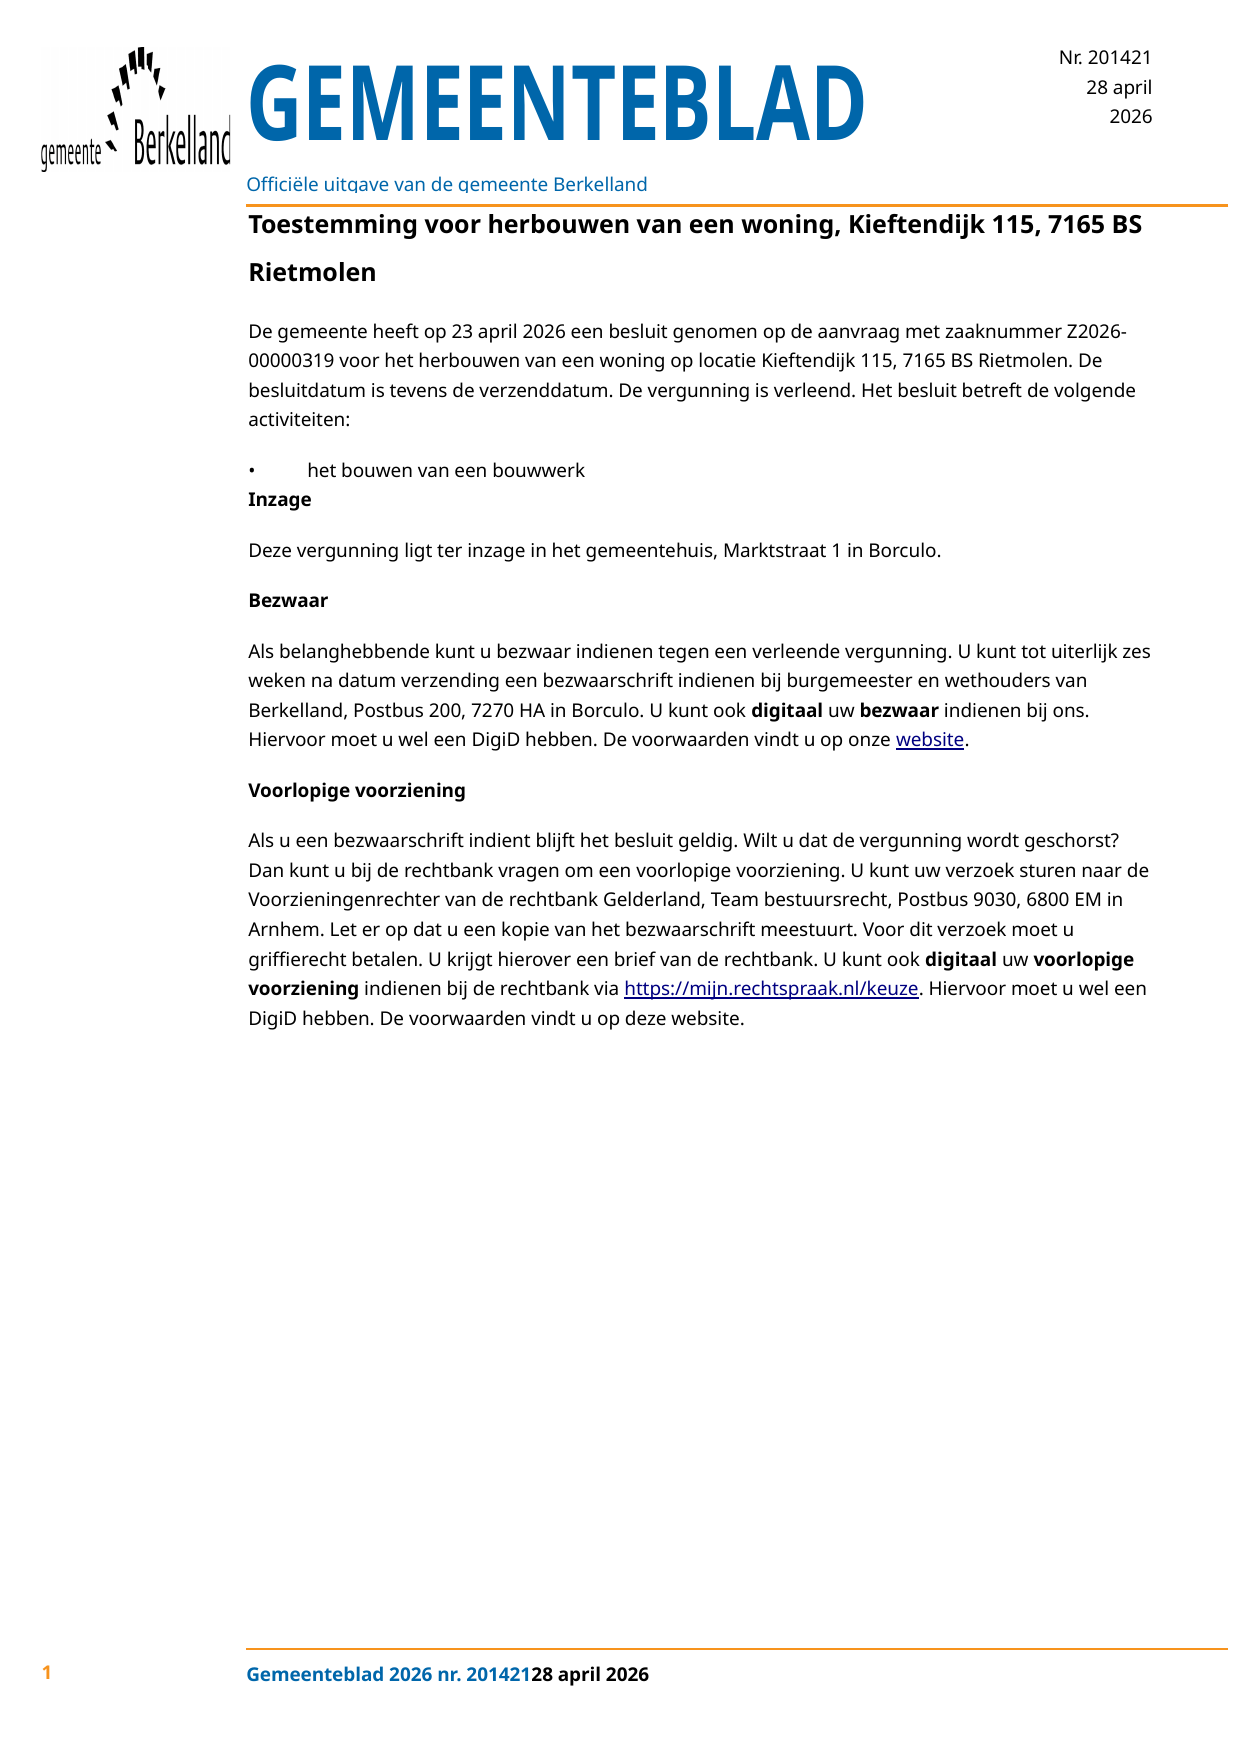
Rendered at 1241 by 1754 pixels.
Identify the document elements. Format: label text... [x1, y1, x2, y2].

text Als u een bezwaarschrift indient blijft het besluit geldig. Wilt u dat de vergunning wordt geschorst? Dan kunt u bij de rechtbank vragen om een voorlopige voorziening. U kunt uw verzoek sturen naar de Voorzieningenrechter van de rechtbank Gelderland, Team bestuursrecht, Postbus 9030, 6800 EM in Arnhem. Let er op dat u een kopie van het bezwaarschrift meestuurt. Voor dit verzoek moet u griffierecht betalen. U krijgt hierover een brief van de rechtbank. U kunt ook digitaal uw voorlopige voorziening indienen bij de rechtbank via https://mijn.rechtspraak.nl/keuze. Hiervoor moet u wel een DigiD hebben. De voorwaarden vindt u op deze website. [248, 827, 1152, 1031]
text De gemeente heeft op 23 april 2026 een besluit genomen op de aanvraag met zaaknummer Z2026-00000319 voor het herbouwen van een woning op locatie Kieftendijk 115, 7165 BS Rietmolen. De besluitdatum is tevens de verzenddatum. De vergunning is verleend. Het besluit betreft de volgende activiteiten: [248, 318, 1152, 432]
text Bezwaar [248, 587, 1152, 613]
text Als belanghebbende kunt u bezwaar indienen tegen een verleende vergunning. U kunt tot uiterlijk zes weken na datum verzending een bezwaarschrift indienen bij burgemeester en wethouders van Berkelland, Postbus 200, 7270 HA in Borculo. U kunt ook digitaal uw bezwaar indienen bij ons. Hiervoor moet u wel een DigiD hebben. De voorwaarden vindt u op onze website. [248, 638, 1152, 752]
text Toestemming voor herbouwen van een woning, Kieftendijk 115, 7165 BS Rietmolen [248, 207, 1152, 288]
text Deze vergunning ligt ter inzage in het gemeentehuis, Marktstraat 1 in Borculo. [248, 537, 1152, 563]
text Voorlopige voorziening [248, 777, 1152, 803]
list het bouwen van een bouwwerk [248, 457, 1152, 483]
picture [41, 47, 231, 172]
text Inzage [248, 487, 1152, 512]
